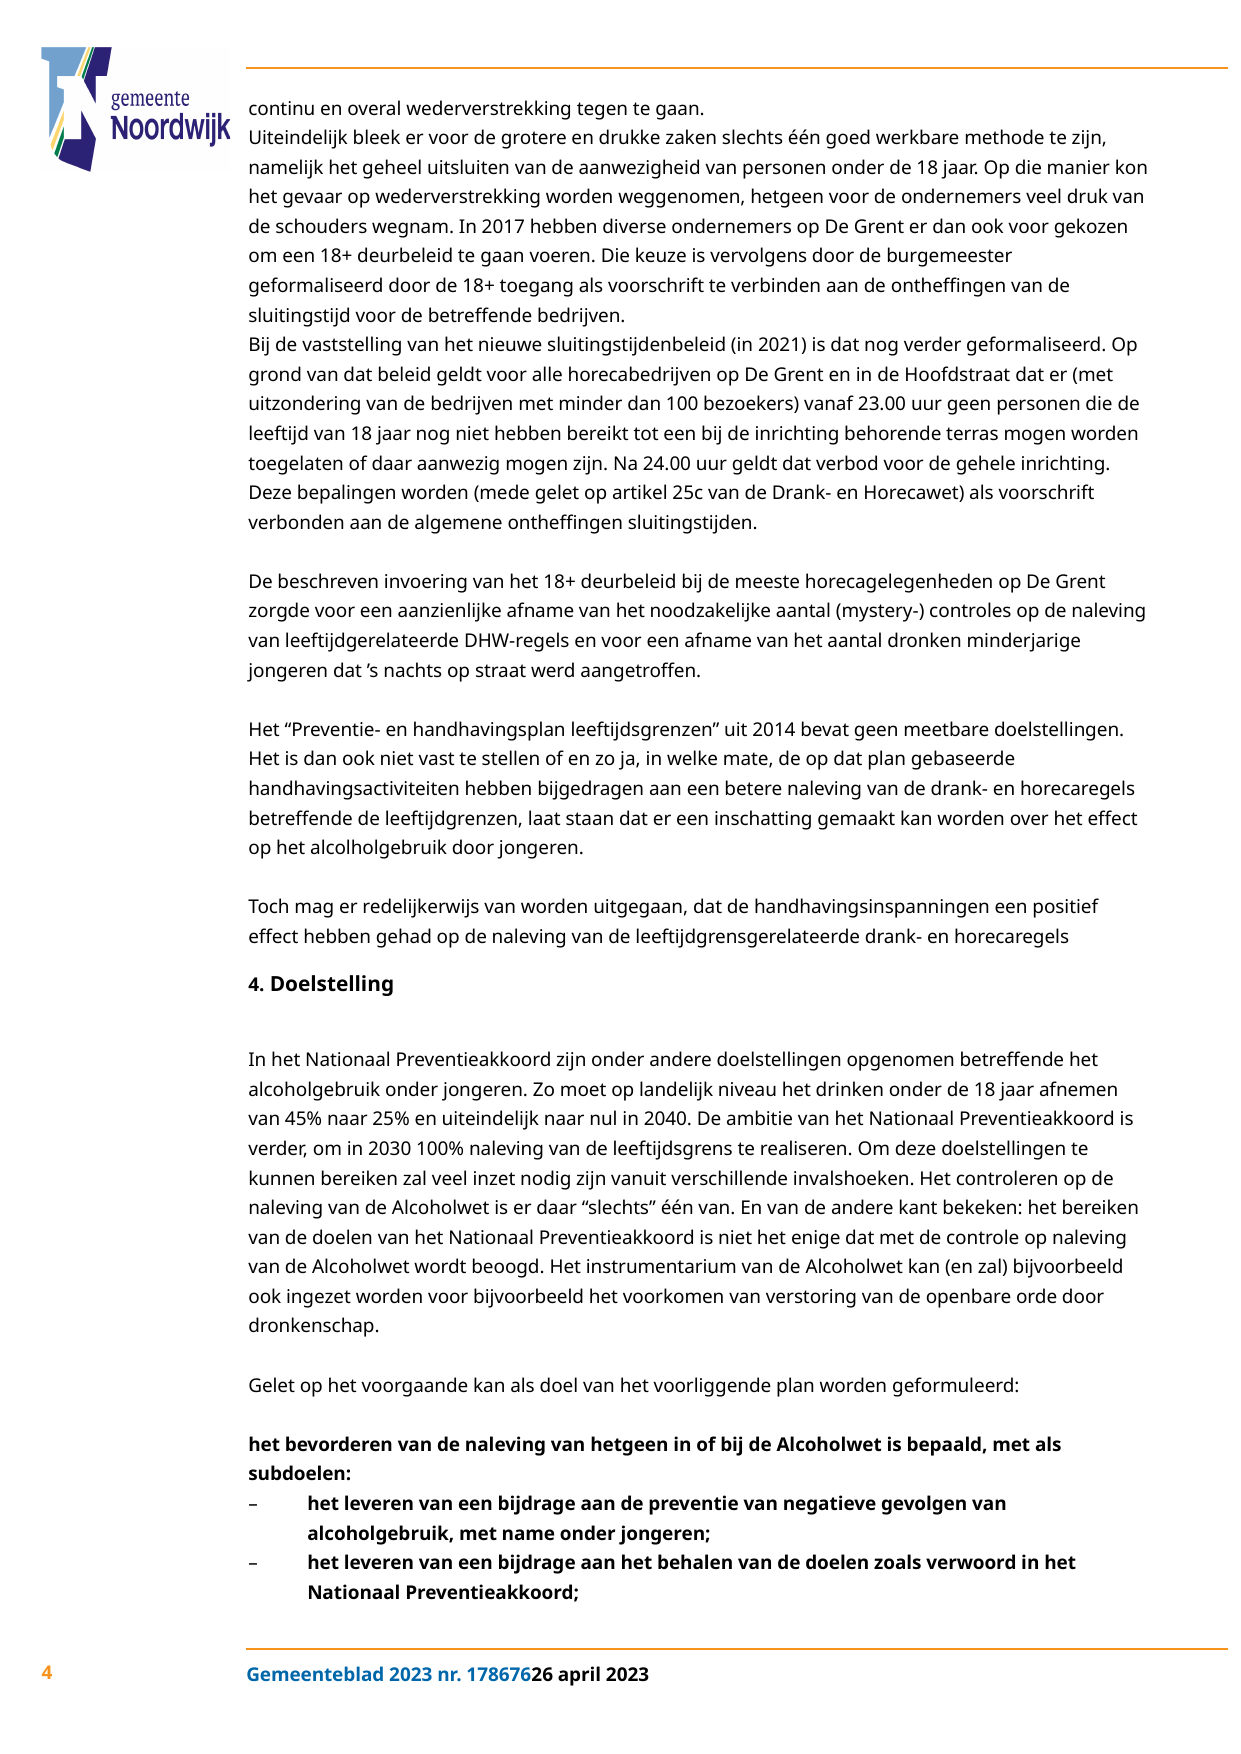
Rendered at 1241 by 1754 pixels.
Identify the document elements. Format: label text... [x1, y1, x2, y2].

text continu en overal wederverstrekking tegen te gaan. [248, 95, 1152, 121]
text Bij de vaststelling van het nieuwe sluitingstijdenbeleid (in 2021) is dat nog verder geformaliseerd. Op grond van dat beleid geldt voor alle horecabedrijven op De Grent en in de Hoofdstraat dat er (met uitzondering van de bedrijven met minder dan 100 bezoekers) vanaf 23.00 uur geen personen die de leeftijd van 18 jaar nog niet hebben bereikt tot een bij de inrichting behorende terras mogen worden toegelaten of daar aanwezig mogen zijn. Na 24.00 uur geldt dat verbod voor de gehele inrichting. Deze bepalingen worden (mede gelet op artikel 25c van de Drank- en Horecawet) als voorschrift verbonden aan de algemene ontheffingen sluitingstijden. [248, 331, 1152, 535]
text Gelet op het voorgaande kan als doel van het voorliggende plan worden geformuleerd: [248, 1372, 1152, 1398]
text In het Nationaal Preventieakkoord zijn onder andere doelstellingen opgenomen betreffende het alcoholgebruik onder jongeren. Zo moet op landelijk niveau het drinken onder de 18 jaar afnemen van 45% naar 25% en uiteindelijk naar nul in 2040. De ambitie van het Nationaal Preventieakkoord is verder, om in 2030 100% naleving van de leeftijdsgrens te realiseren. Om deze doelstellingen te kunnen bereiken zal veel inzet nodig zijn vanuit verschillende invalshoeken. Het controleren op de naleving van de Alcoholwet is er daar “slechts” één van. En van de andere kant bekeken: het bereiken van de doelen van het Nationaal Preventieakkoord is niet het enige dat met de controle op naleving van de Alcoholwet wordt beoogd. Het instrumentarium van de Alcoholwet kan (en zal) bijvoorbeeld ook ingezet worden voor bijvoorbeeld het voorkomen van verstoring van de openbare orde door dronkenschap. [248, 1046, 1152, 1338]
text Uiteindelijk bleek er voor de grotere en drukke zaken slechts één goed werkbare methode te zijn, namelijk het geheel uitsluiten van de aanwezigheid van personen onder de 18 jaar. Op die manier kon het gevaar op wederverstrekking worden weggenomen, hetgeen voor de ondernemers veel druk van de schouders wegnam. In 2017 hebben diverse ondernemers op De Grent er dan ook voor gekozen om een 18+ deurbeleid te gaan voeren. Die keuze is vervolgens door de burgemeester geformaliseerd door de 18+ toegang als voorschrift te verbinden aan de ontheffingen van de sluitingstijd voor de betreffende bedrijven. [248, 124, 1152, 328]
picture [41, 47, 231, 172]
text het bevorderen van de naleving van hetgeen in of bij de Alcoholwet is bepaald, met als subdoelen: [248, 1431, 1152, 1486]
text De beschreven invoering van het 18+ deurbeleid bij de meeste horecagelegenheden op De Grent zorgde voor een aanzienlijke afname van het noodzakelijke aantal (mystery-) controles op de naleving van leeftijdgerelateerde DHW-regels en voor een afname van het aantal dronken minderjarige jongeren dat ’s nachts op straat werd aangetroffen. [248, 568, 1152, 683]
text Het “Preventie- en handhavingsplan leeftijdsgrenzen” uit 2014 bevat geen meetbare doelstellingen. Het is dan ook niet vast te stellen of en zo ja, in welke mate, de op dat plan gebaseerde handhavingsactiviteiten hebben bijgedragen aan een betere naleving van de drank- en horecaregels betreffende de leeftijdgrenzen, laat staan dat er een inschatting gemaakt kan worden over het effect op het alcolholgebruik door jongeren. [248, 716, 1152, 860]
list het leveren van een bijdrage aan het behalen van de doelen zoals verwoord in het Nationaal Preventieakkoord; [248, 1549, 1152, 1605]
list het leveren van een bijdrage aan de preventie van negatieve gevolgen van alcoholgebruik, met name onder jongeren; [248, 1490, 1152, 1546]
text 4. Doelstelling [248, 969, 1152, 997]
text Toch mag er redelijkerwijs van worden uitgegaan, dat de handhavingsinspanningen een positief effect hebben gehad op de naleving van de leeftijdgrensgerelateerde drank- en horecaregels [248, 893, 1152, 949]
